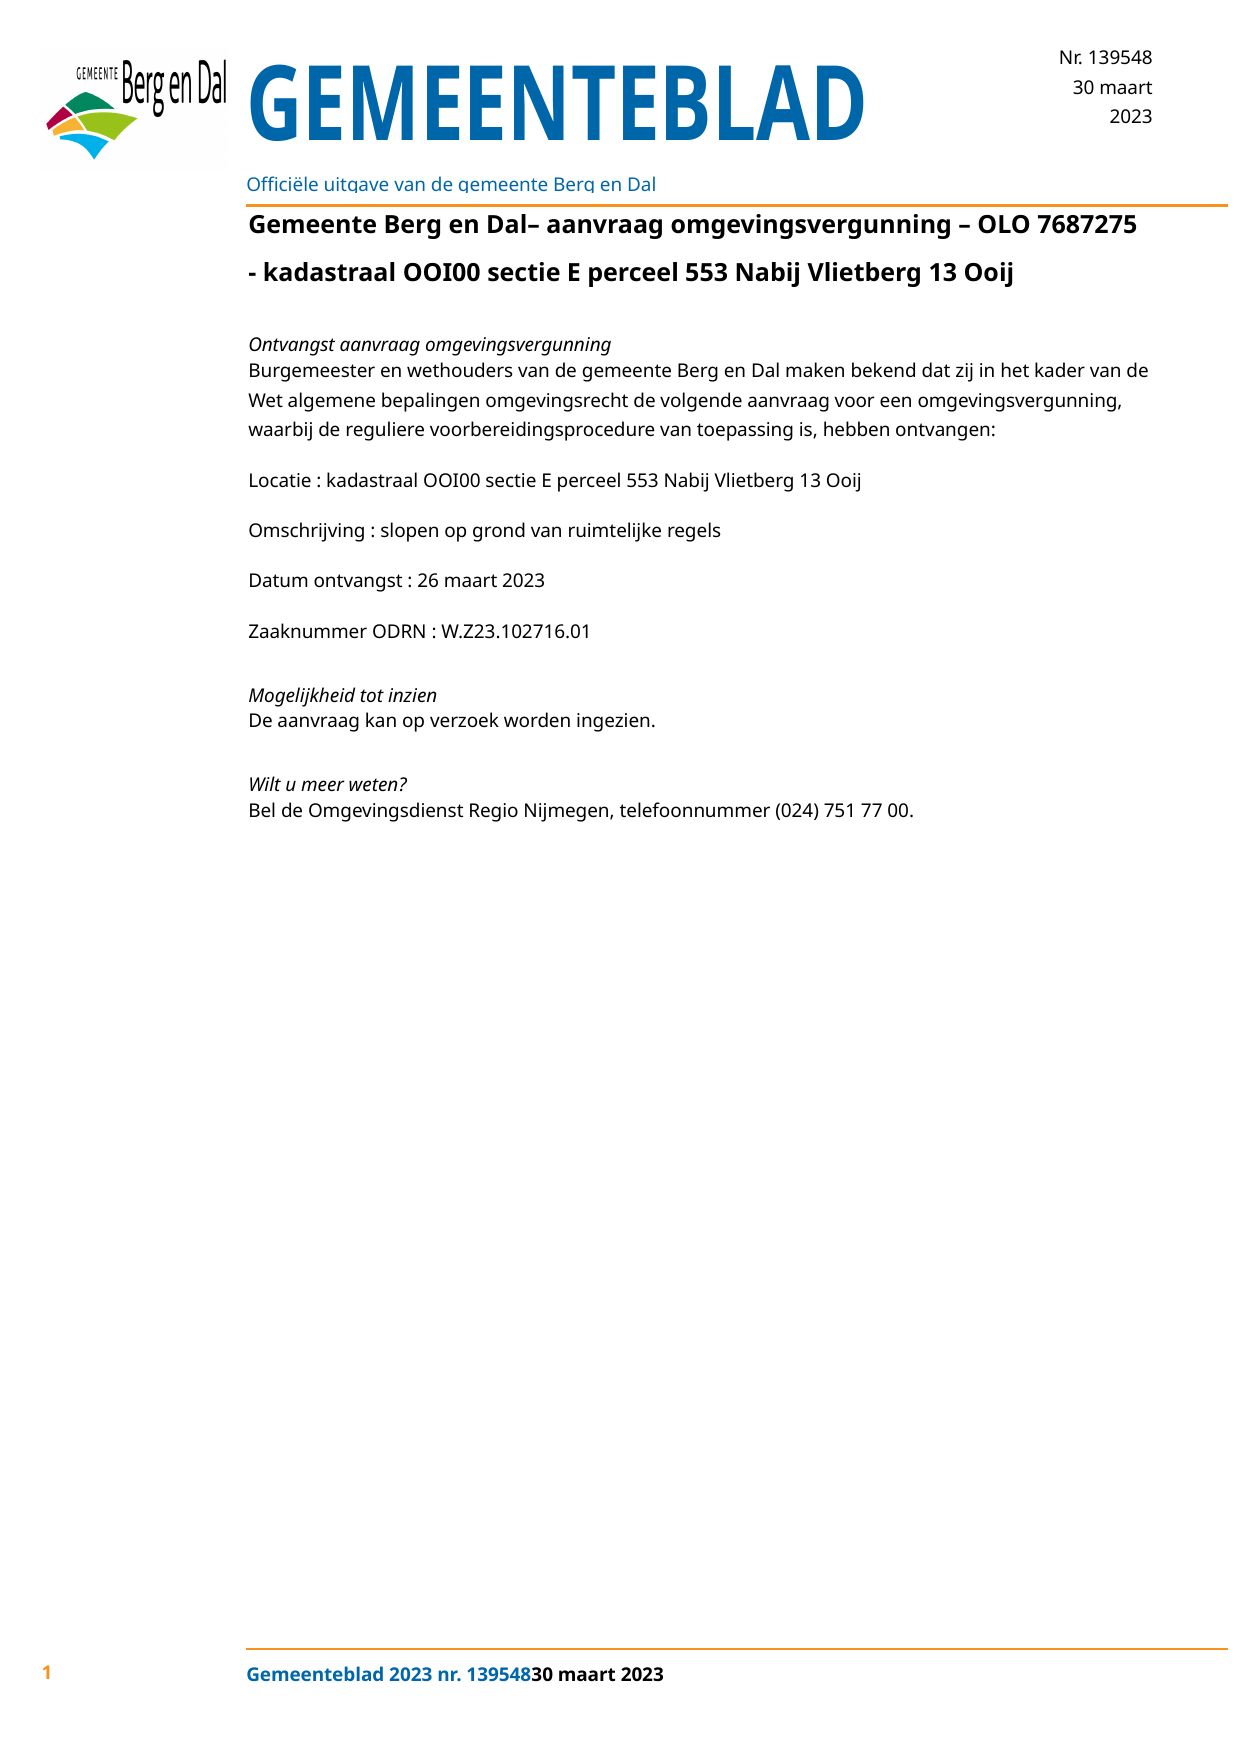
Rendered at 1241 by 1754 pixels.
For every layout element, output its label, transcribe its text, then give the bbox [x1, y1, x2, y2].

text De aanvraag kan op verzoek worden ingezien. [248, 708, 1152, 733]
text Zaaknummer ODRN : W.Z23.102716.01 [248, 618, 1152, 644]
text Omschrijving : slopen op grond van ruimtelijke regels [248, 517, 1152, 543]
text Wilt u meer weten? [248, 772, 1152, 797]
picture [41, 47, 231, 172]
text Mogelijkheid tot inzien [248, 682, 1152, 708]
text Datum ontvangst : 26 maart 2023 [248, 568, 1152, 593]
text Bel de Omgevingsdienst Regio Nijmegen, telefoonnummer (024) 751 77 00. [248, 797, 1152, 823]
text Ontvangst aanvraag omgevingsvergunning [248, 331, 1152, 357]
text Burgemeester en wethouders van de gemeente Berg en Dal maken bekend dat zij in het kader van de Wet algemene bepalingen omgevingsrecht de volgende aanvraag voor een omgevingsvergunning, waarbij de reguliere voorbereidingsprocedure van toepassing is, hebben ontvangen: [248, 357, 1152, 442]
text Gemeente Berg en Dal– aanvraag omgevingsvergunning – OLO 7687275 - kadastraal OOI00 sectie E perceel 553 Nabij Vlietberg 13 Ooij [248, 207, 1152, 288]
text Locatie : kadastraal OOI00 sectie E perceel 553 Nabij Vlietberg 13 Ooij [248, 467, 1152, 492]
